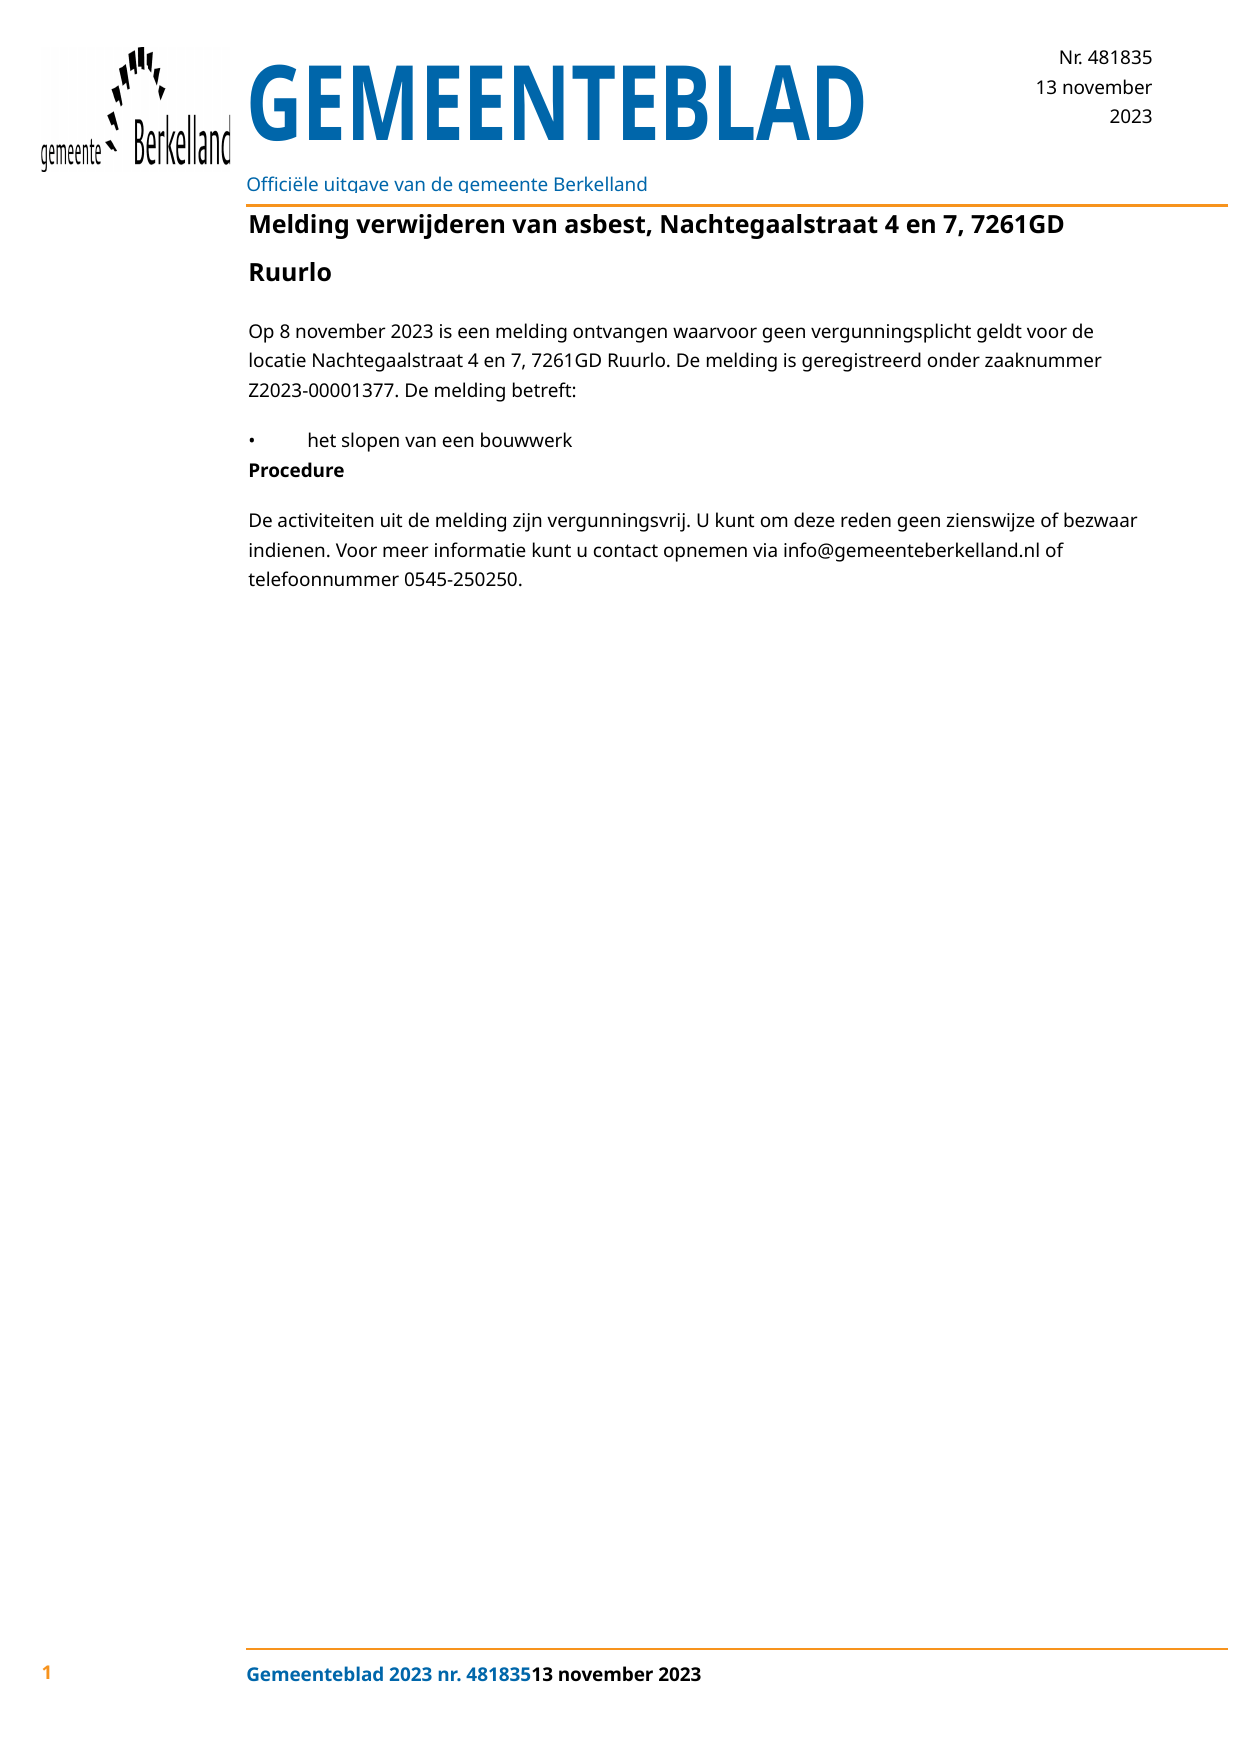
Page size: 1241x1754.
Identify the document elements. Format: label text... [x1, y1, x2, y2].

text De activiteiten uit de melding zijn vergunningsvrij. U kunt om deze reden geen zienswijze of bezwaar indienen. Voor meer informatie kunt u contact opnemen via info@gemeenteberkelland.nl of telefoonnummer 0545-250250. [248, 507, 1152, 592]
text Op 8 november 2023 is een melding ontvangen waarvoor geen vergunningsplicht geldt voor de locatie Nachtegaalstraat 4 en 7, 7261GD Ruurlo. De melding is geregistreerd onder zaaknummer Z2023-00001377. De melding betreft: [248, 318, 1152, 403]
text Melding verwijderen van asbest, Nachtegaalstraat 4 en 7, 7261GD Ruurlo [248, 207, 1152, 288]
list het slopen van een bouwwerk [248, 427, 1152, 453]
picture [41, 47, 231, 172]
text Procedure [248, 457, 1152, 483]
